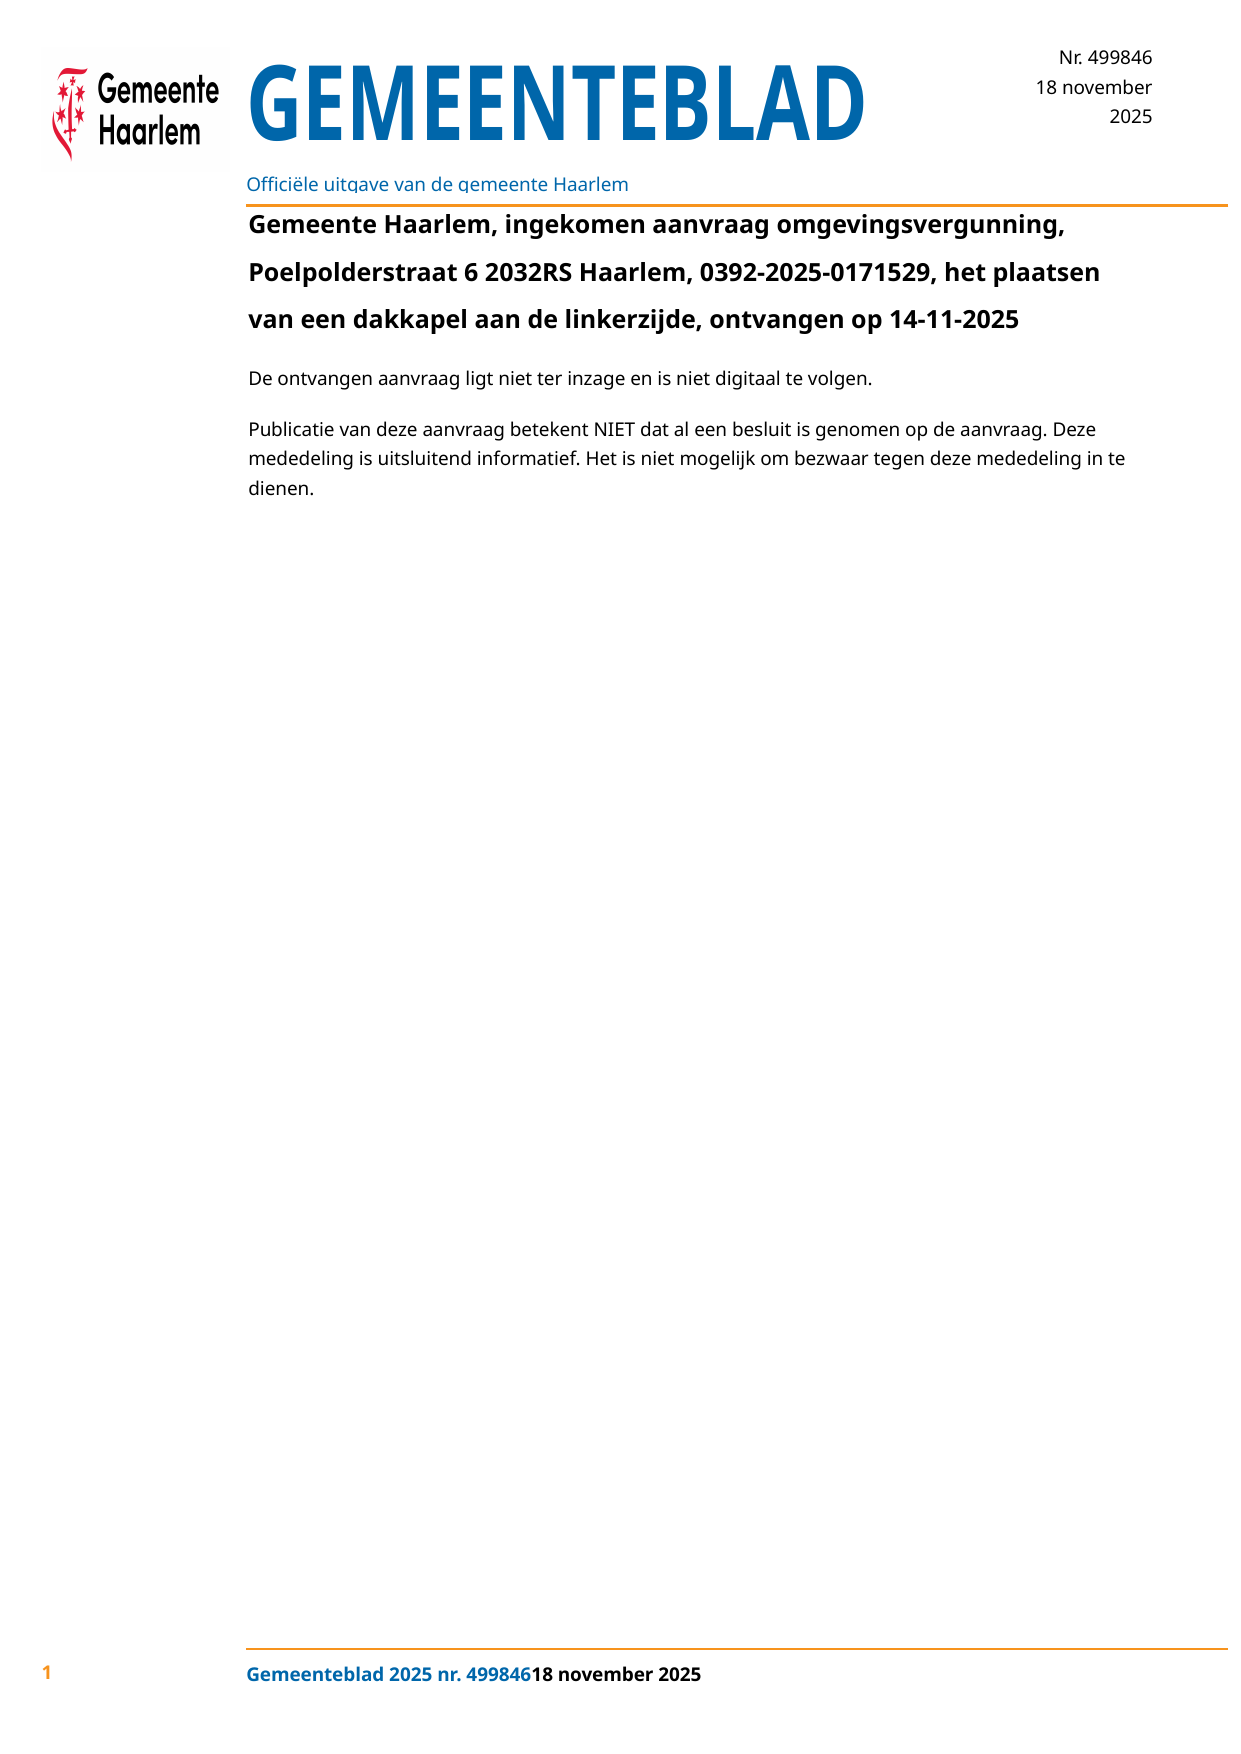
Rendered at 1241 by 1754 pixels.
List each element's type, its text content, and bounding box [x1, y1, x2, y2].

text Publicatie van deze aanvraag betekent NIET dat al een besluit is genomen op de aanvraag. Deze mededeling is uitsluitend informatief. Het is niet mogelijk om bezwaar tegen deze mededeling in te dienen. [248, 416, 1152, 501]
text De ontvangen aanvraag ligt niet ter inzage en is niet digitaal te volgen. [248, 366, 1152, 391]
text Gemeente Haarlem, ingekomen aanvraag omgevingsvergunning, Poelpolderstraat 6 2032RS Haarlem, 0392-2025-0171529, het plaatsen van een dakkapel aan de linkerzijde, ontvangen op 14-11-2025 [248, 207, 1152, 336]
picture [41, 47, 231, 172]
